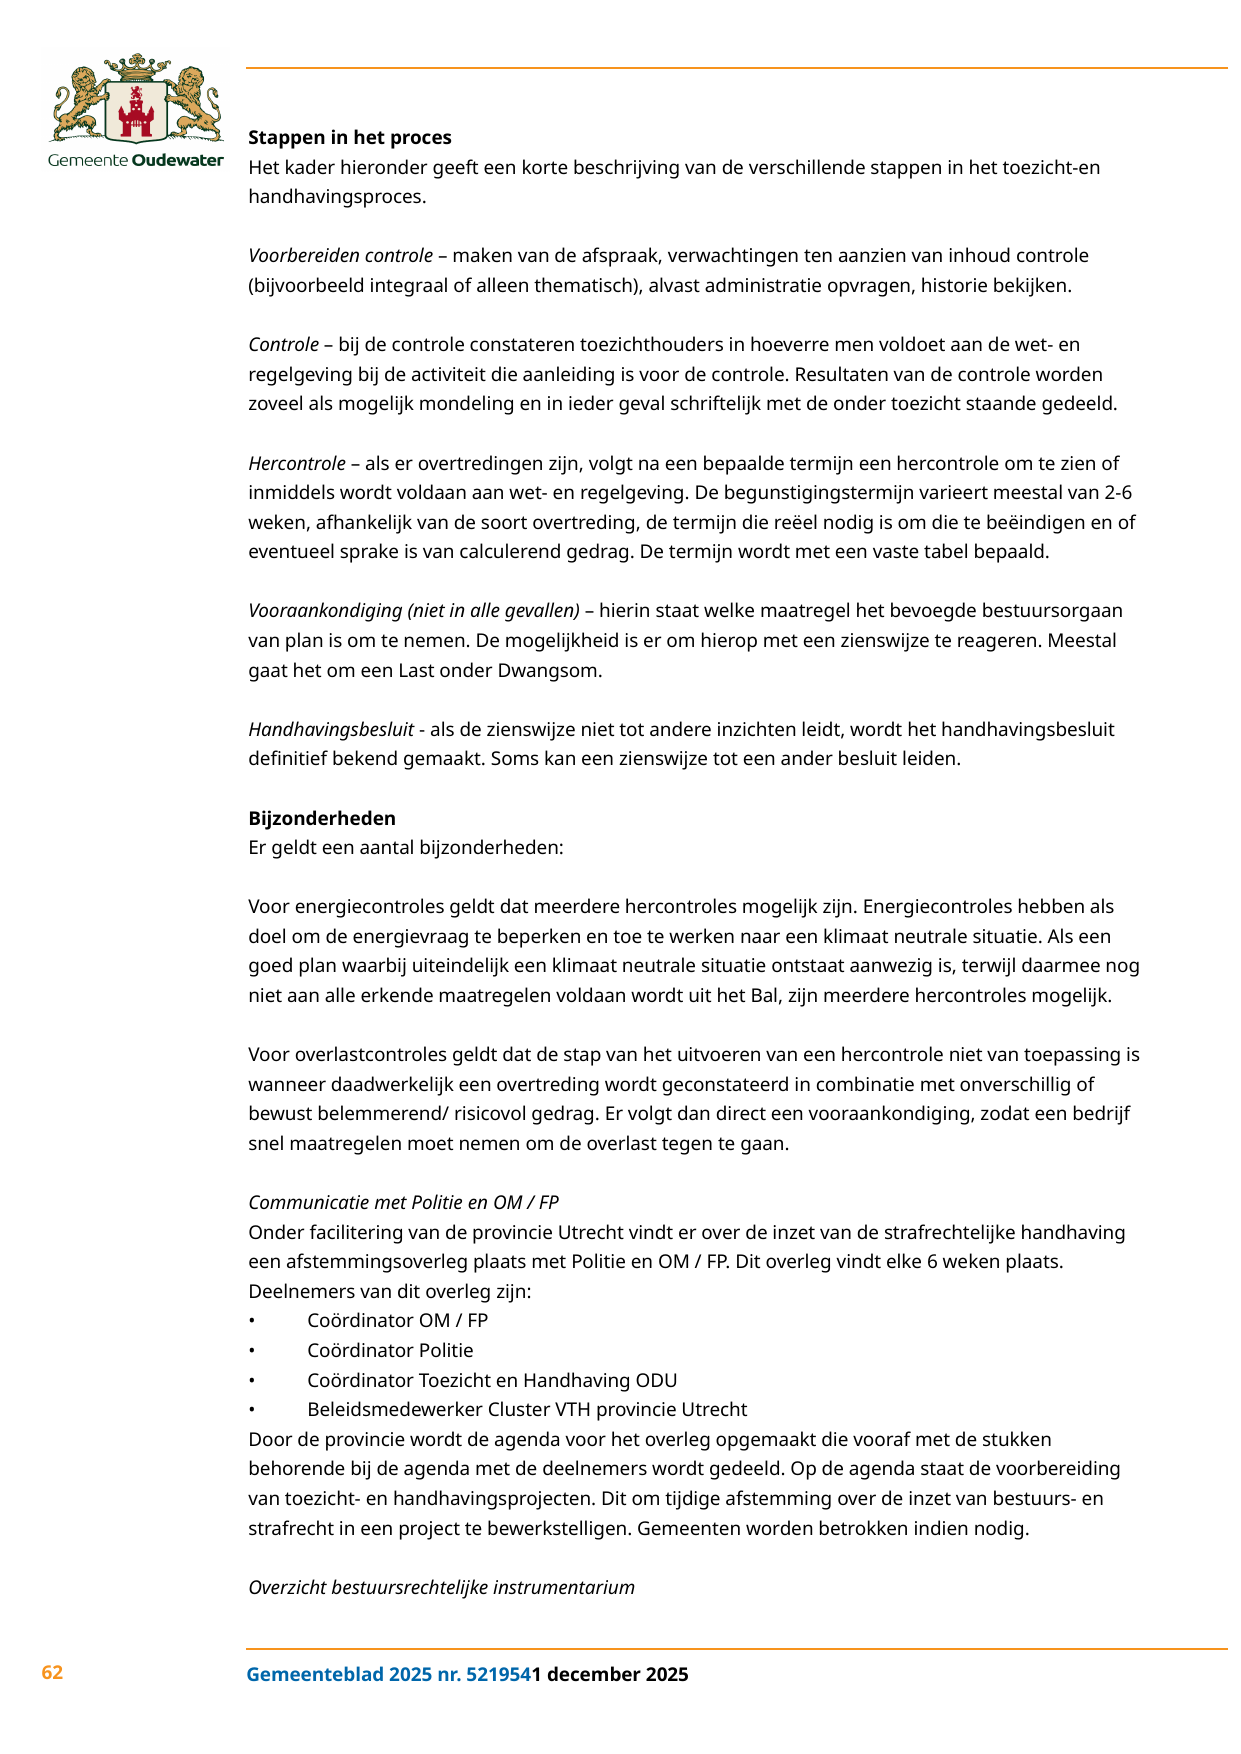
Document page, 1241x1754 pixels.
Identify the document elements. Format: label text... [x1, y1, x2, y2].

text Door de provincie wordt de agenda voor het overleg opgemaakt die vooraf met de stukken behorende bij de agenda met de deelnemers wordt gedeeld. Op de agenda staat de voorbereiding van toezicht- en handhavingsprojecten. Dit om tijdige afstemming over de inzet van bestuurs- en strafrecht in een project te bewerkstelligen. Gemeenten worden betrokken indien nodig. [248, 1426, 1152, 1541]
text Hercontrole – als er overtredingen zijn, volgt na een bepaalde termijn een hercontrole om te zien of inmiddels wordt voldaan aan wet- en regelgeving. De begunstigingstermijn varieert meestal van 2-6 weken, afhankelijk van de soort overtreding, de termijn die reëel nodig is om die te beëindigen en of eventueel sprake is van calculerend gedrag. De termijn wordt met een vaste tabel bepaald. [248, 450, 1152, 564]
list Coördinator Politie [248, 1337, 1152, 1363]
text Er geldt een aantal bijzonderheden: [248, 834, 1152, 860]
text Communicatie met Politie en OM / FP [248, 1189, 1152, 1215]
text Voor energiecontroles geldt dat meerdere hercontroles mogelijk zijn. Energiecontroles hebben als doel om de energievraag te beperken en toe te werken naar een klimaat neutrale situatie. Als een goed plan waarbij uiteindelijk een klimaat neutrale situatie ontstaat aanwezig is, terwijl daarmee nog niet aan alle erkende maatregelen voldaan wordt uit het Bal, zijn meerdere hercontroles mogelijk. [248, 893, 1152, 1008]
text Vooraankondiging (niet in alle gevallen) – hierin staat welke maatregel het bevoegde bestuursorgaan van plan is om te nemen. De mogelijkheid is er om hierop met een zienswijze te reageren. Meestal gaat het om een Last onder Dwangsom. [248, 598, 1152, 683]
text Onder facilitering van de provincie Utrecht vindt er over de inzet van de strafrechtelijke handhaving een afstemmingsoverleg plaats met Politie en OM / FP. Dit overleg vindt elke 6 weken plaats. Deelnemers van dit overleg zijn: [248, 1219, 1152, 1304]
list Coördinator OM / FP [248, 1308, 1152, 1333]
list Beleidsmedewerker Cluster VTH provincie Utrecht [248, 1396, 1152, 1422]
text Voor overlastcontroles geldt dat de stap van het uitvoeren van een hercontrole niet van toepassing is wanneer daadwerkelijk een overtreding wordt geconstateerd in combinatie met onverschillig of bewust belemmerend/ risicovol gedrag. Er volgt dan direct een vooraankondiging, zodat een bedrijf snel maatregelen moet nemen om de overlast tegen te gaan. [248, 1041, 1152, 1156]
picture [41, 47, 231, 172]
text Het kader hieronder geeft een korte beschrijving van de verschillende stappen in het toezicht-en handhavingsproces. [248, 154, 1152, 209]
text Voorbereiden controle – maken van de afspraak, verwachtingen ten aanzien van inhoud controle (bijvoorbeeld integraal of alleen thematisch), alvast administratie opvragen, historie bekijken. [248, 243, 1152, 298]
text Stappen in het proces [248, 124, 1152, 150]
text Overzicht bestuursrechtelijke instrumentarium [248, 1574, 1152, 1600]
text Handhavingsbesluit - als de zienswijze niet tot andere inzichten leidt, wordt het handhavingsbesluit definitief bekend gemaakt. Soms kan een zienswijze tot een ander besluit leiden. [248, 716, 1152, 771]
text Bijzonderheden [248, 805, 1152, 831]
text Controle – bij de controle constateren toezichthouders in hoeverre men voldoet aan de wet- en regelgeving bij de activiteit die aanleiding is voor de controle. Resultaten van de controle worden zoveel als mogelijk mondeling en in ieder geval schriftelijk met de onder toezicht staande gedeeld. [248, 331, 1152, 416]
list Coördinator Toezicht en Handhaving ODU [248, 1367, 1152, 1393]
